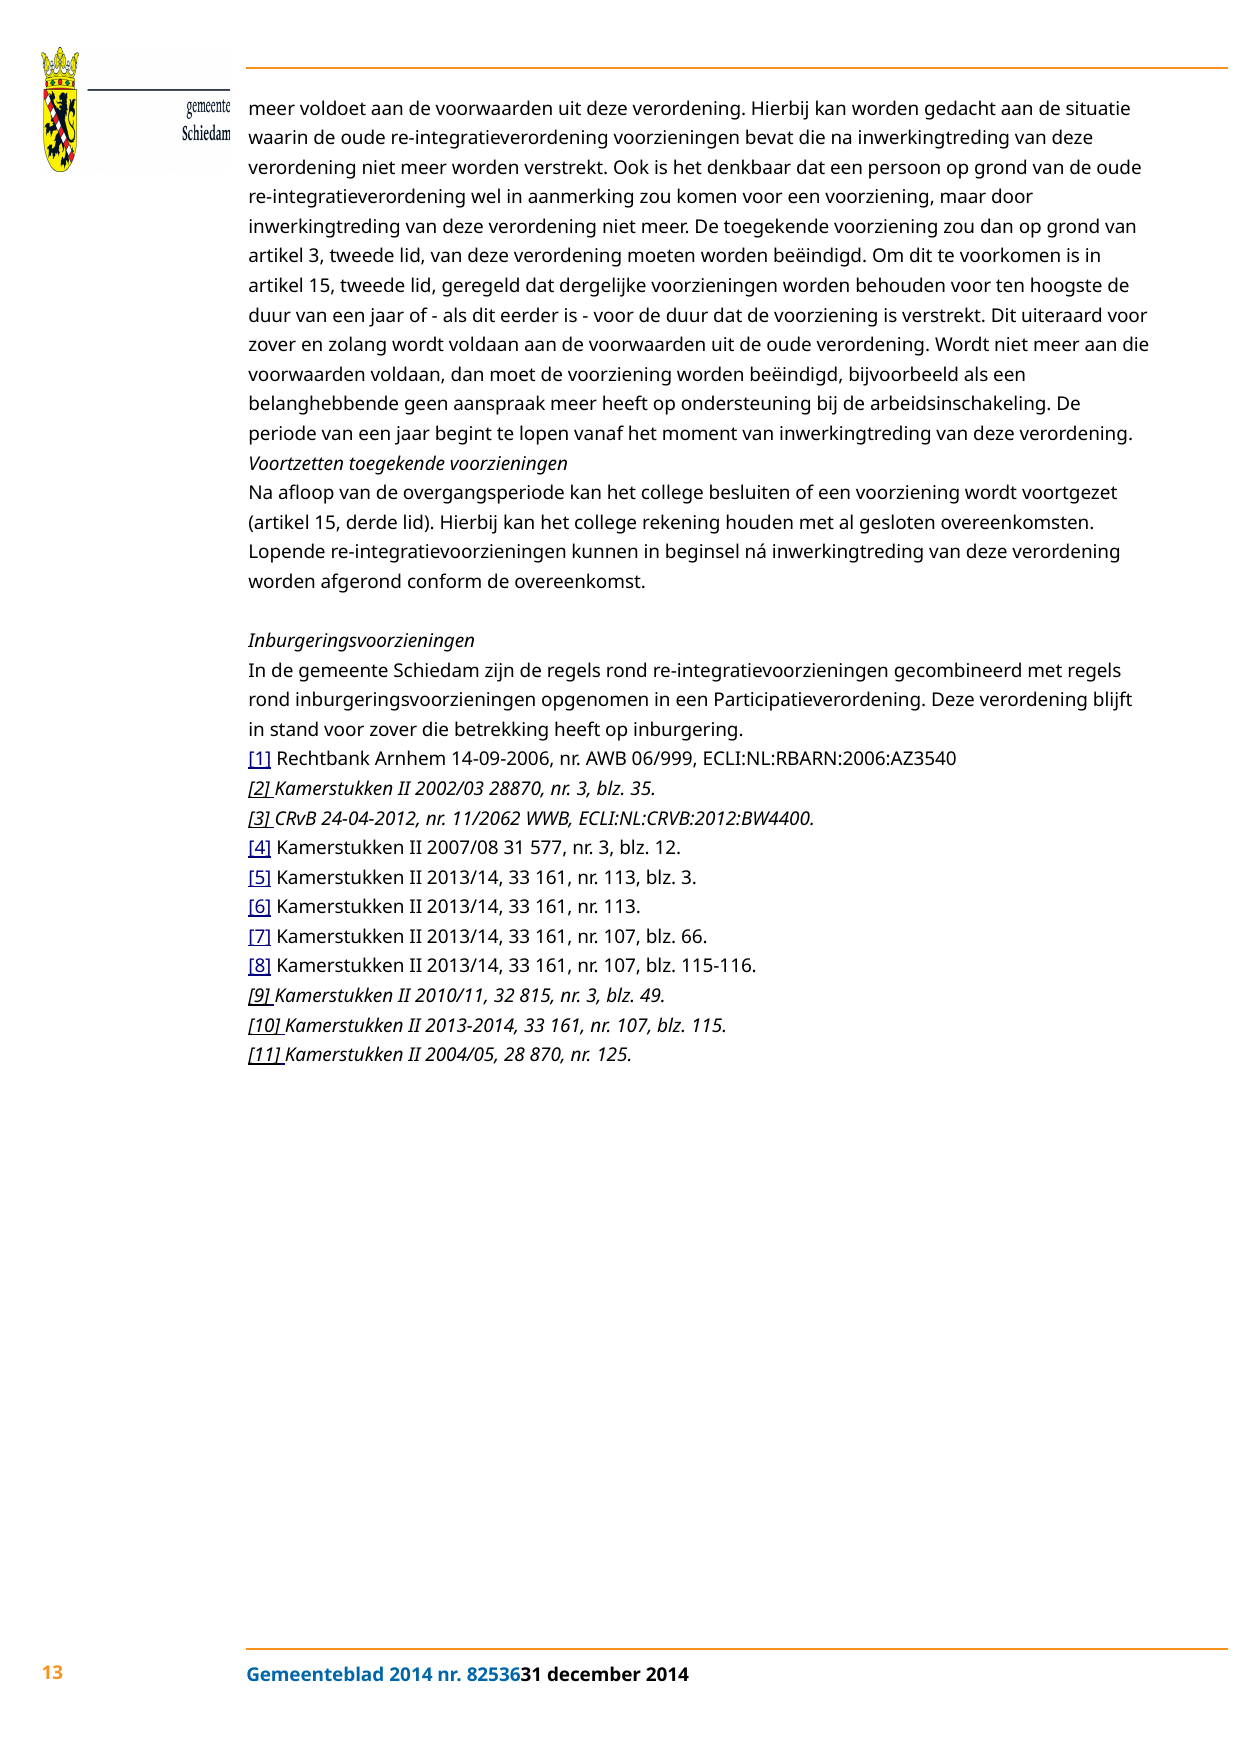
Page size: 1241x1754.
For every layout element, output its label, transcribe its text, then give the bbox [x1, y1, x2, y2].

text [2] Kamerstukken II 2002/03 28870, nr. 3, blz. 35. [248, 775, 1152, 801]
text [5] Kamerstukken II 2013/14, 33 161, nr. 113, blz. 3. [248, 864, 1152, 890]
text [11] Kamerstukken II 2004/05, 28 870, nr. 125. [248, 1041, 1152, 1067]
text [4] Kamerstukken II 2007/08 31 577, nr. 3, blz. 12. [248, 834, 1152, 860]
text Inburgeringsvoorzieningen [248, 627, 1152, 653]
text [9] Kamerstukken II 2010/11, 32 815, nr. 3, blz. 49. [248, 982, 1152, 1008]
text [1] Rechtbank Arnhem 14-09-2006, nr. AWB 06/999, ECLI:NL:RBARN:2006:AZ3540 [248, 746, 1152, 771]
text [6] Kamerstukken II 2013/14, 33 161, nr. 113. [248, 893, 1152, 919]
text Na afloop van de overgangsperiode kan het college besluiten of een voorziening wordt voortgezet (artikel 15, derde lid). Hierbij kan het college rekening houden met al gesloten overeenkomsten. Lopende re-integratievoorzieningen kunnen in beginsel ná inwerkingtreding van deze verordening worden afgerond conform de overeenkomst. [248, 479, 1152, 594]
text [8] Kamerstukken II 2013/14, 33 161, nr. 107, blz. 115-116. [248, 953, 1152, 978]
text Voortzetten toegekende voorzieningen [248, 450, 1152, 476]
text In de gemeente Schiedam zijn de regels rond re-integratievoorzieningen gecombineerd met regels rond inburgeringsvoorzieningen opgenomen in een Participatieverordening. Deze verordening blijft in stand voor zover die betrekking heeft op inburgering. [248, 657, 1152, 742]
text [3] CRvB 24-04-2012, nr. 11/2062 WWB, ECLI:NL:CRVB:2012:BW4400. [248, 805, 1152, 831]
picture [41, 47, 231, 172]
text meer voldoet aan de voorwaarden uit deze verordening. Hierbij kan worden gedacht aan de situatie waarin de oude re-integratieverordening voorzieningen bevat die na inwerkingtreding van deze verordening niet meer worden verstrekt. Ook is het denkbaar dat een persoon op grond van de oude re-integratieverordening wel in aanmerking zou komen voor een voorziening, maar door inwerkingtreding van deze verordening niet meer. De toegekende voorziening zou dan op grond van artikel 3, tweede lid, van deze verordening moeten worden beëindigd. Om dit te voorkomen is in artikel 15, tweede lid, geregeld dat dergelijke voorzieningen worden behouden voor ten hoogste de duur van een jaar of - als dit eerder is - voor de duur dat de voorziening is verstrekt. Dit uiteraard voor zover en zolang wordt voldaan aan de voorwaarden uit de oude verordening. Wordt niet meer aan die voorwaarden voldaan, dan moet de voorziening worden beëindigd, bijvoorbeeld als een belanghebbende geen aanspraak meer heeft op ondersteuning bij de arbeidsinschakeling. De periode van een jaar begint te lopen vanaf het moment van inwerkingtreding van deze verordening. [248, 95, 1152, 446]
text [10] Kamerstukken II 2013-2014, 33 161, nr. 107, blz. 115. [248, 1012, 1152, 1038]
text [7] Kamerstukken II 2013/14, 33 161, nr. 107, blz. 66. [248, 923, 1152, 949]
